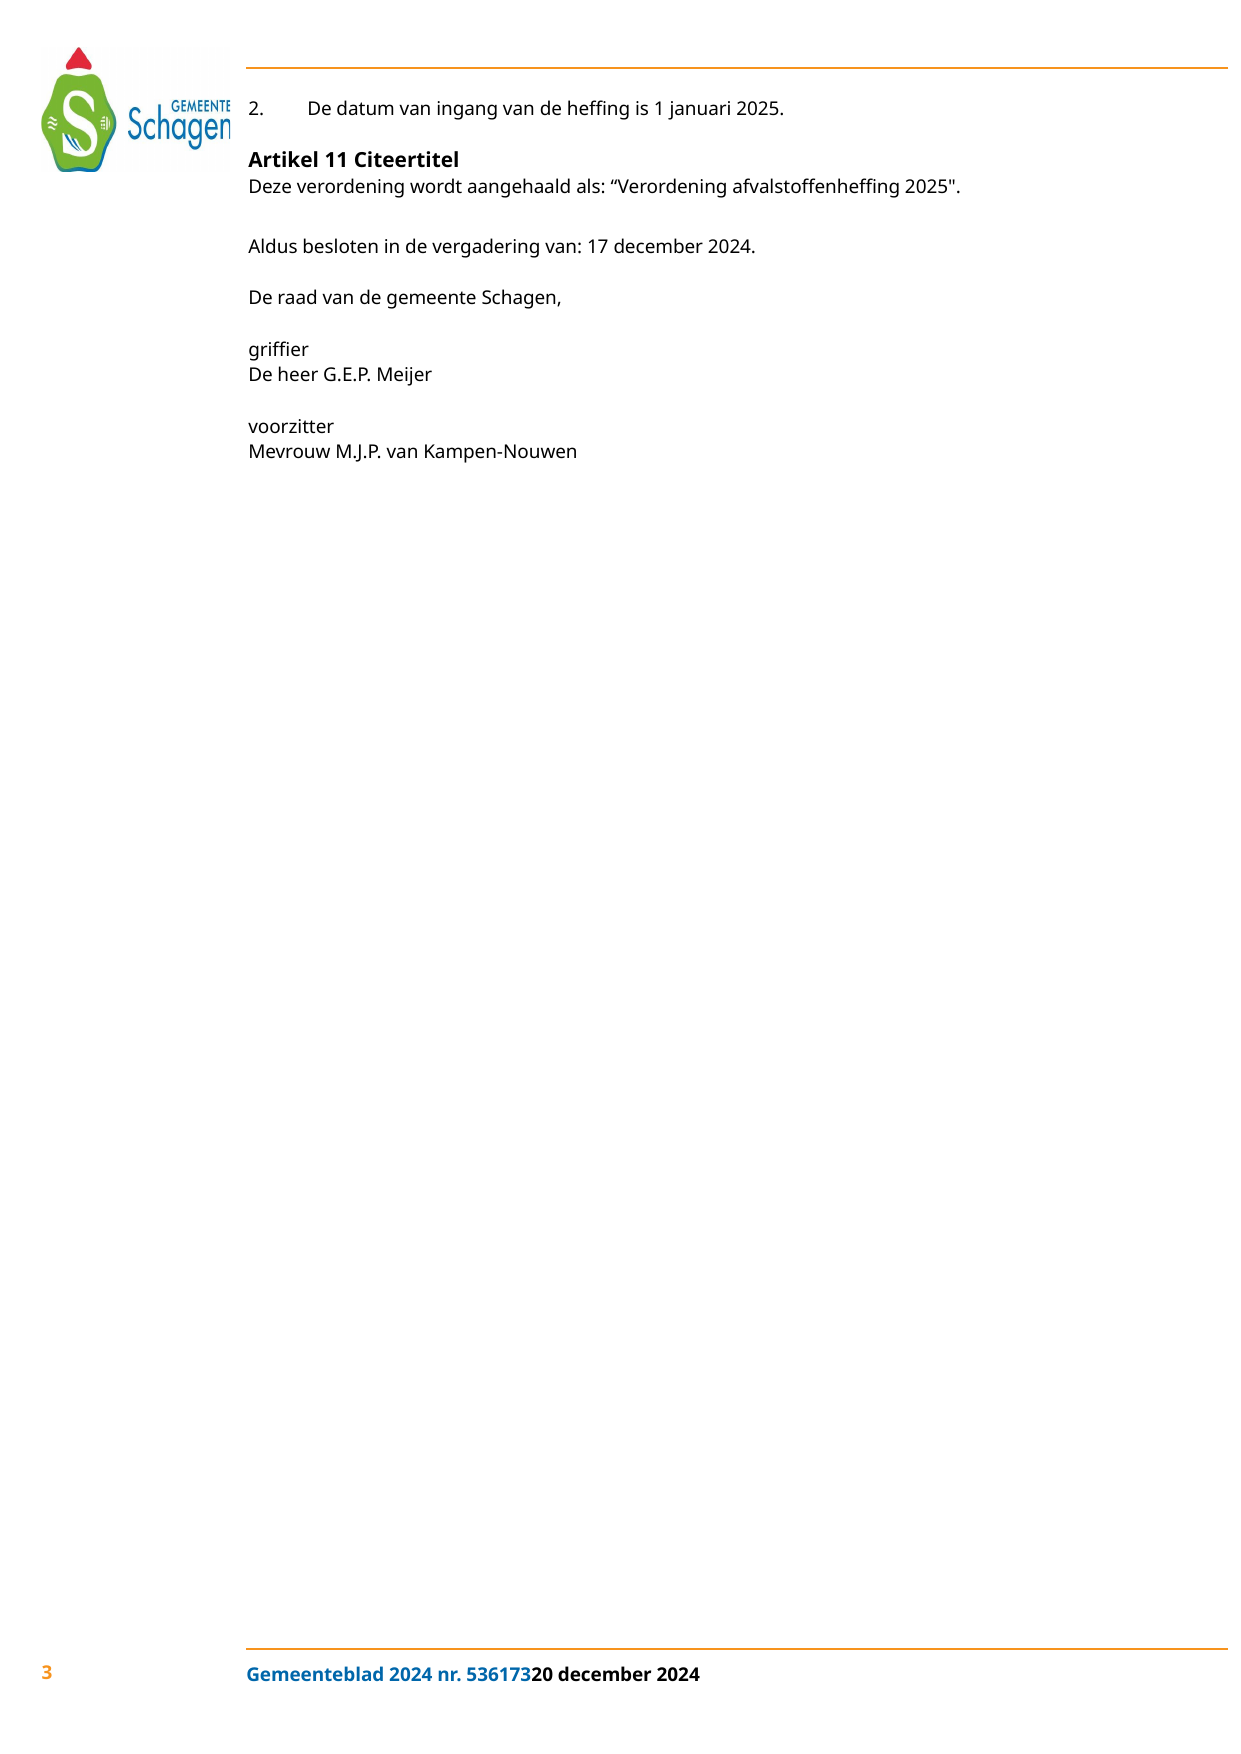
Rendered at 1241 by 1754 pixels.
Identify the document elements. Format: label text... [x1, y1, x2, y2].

text voorzitter [248, 413, 1152, 439]
text De raad van de gemeente Schagen, [248, 284, 1152, 310]
text De heer G.E.P. Meijer [248, 361, 1152, 387]
list De datum van ingang van de heffing is 1 januari 2025. [248, 95, 1152, 121]
text Mevrouw M.J.P. van Kampen-Nouwen [248, 439, 1152, 464]
text Deze verordening wordt aangehaald als: “Verordening afvalstoffenheffing 2025". [248, 174, 1152, 199]
picture [41, 47, 231, 172]
text Aldus besloten in de vergadering van: 17 december 2024. [248, 233, 1152, 258]
text griffier [248, 336, 1152, 361]
text Artikel 11 Citeertitel [248, 145, 1152, 174]
